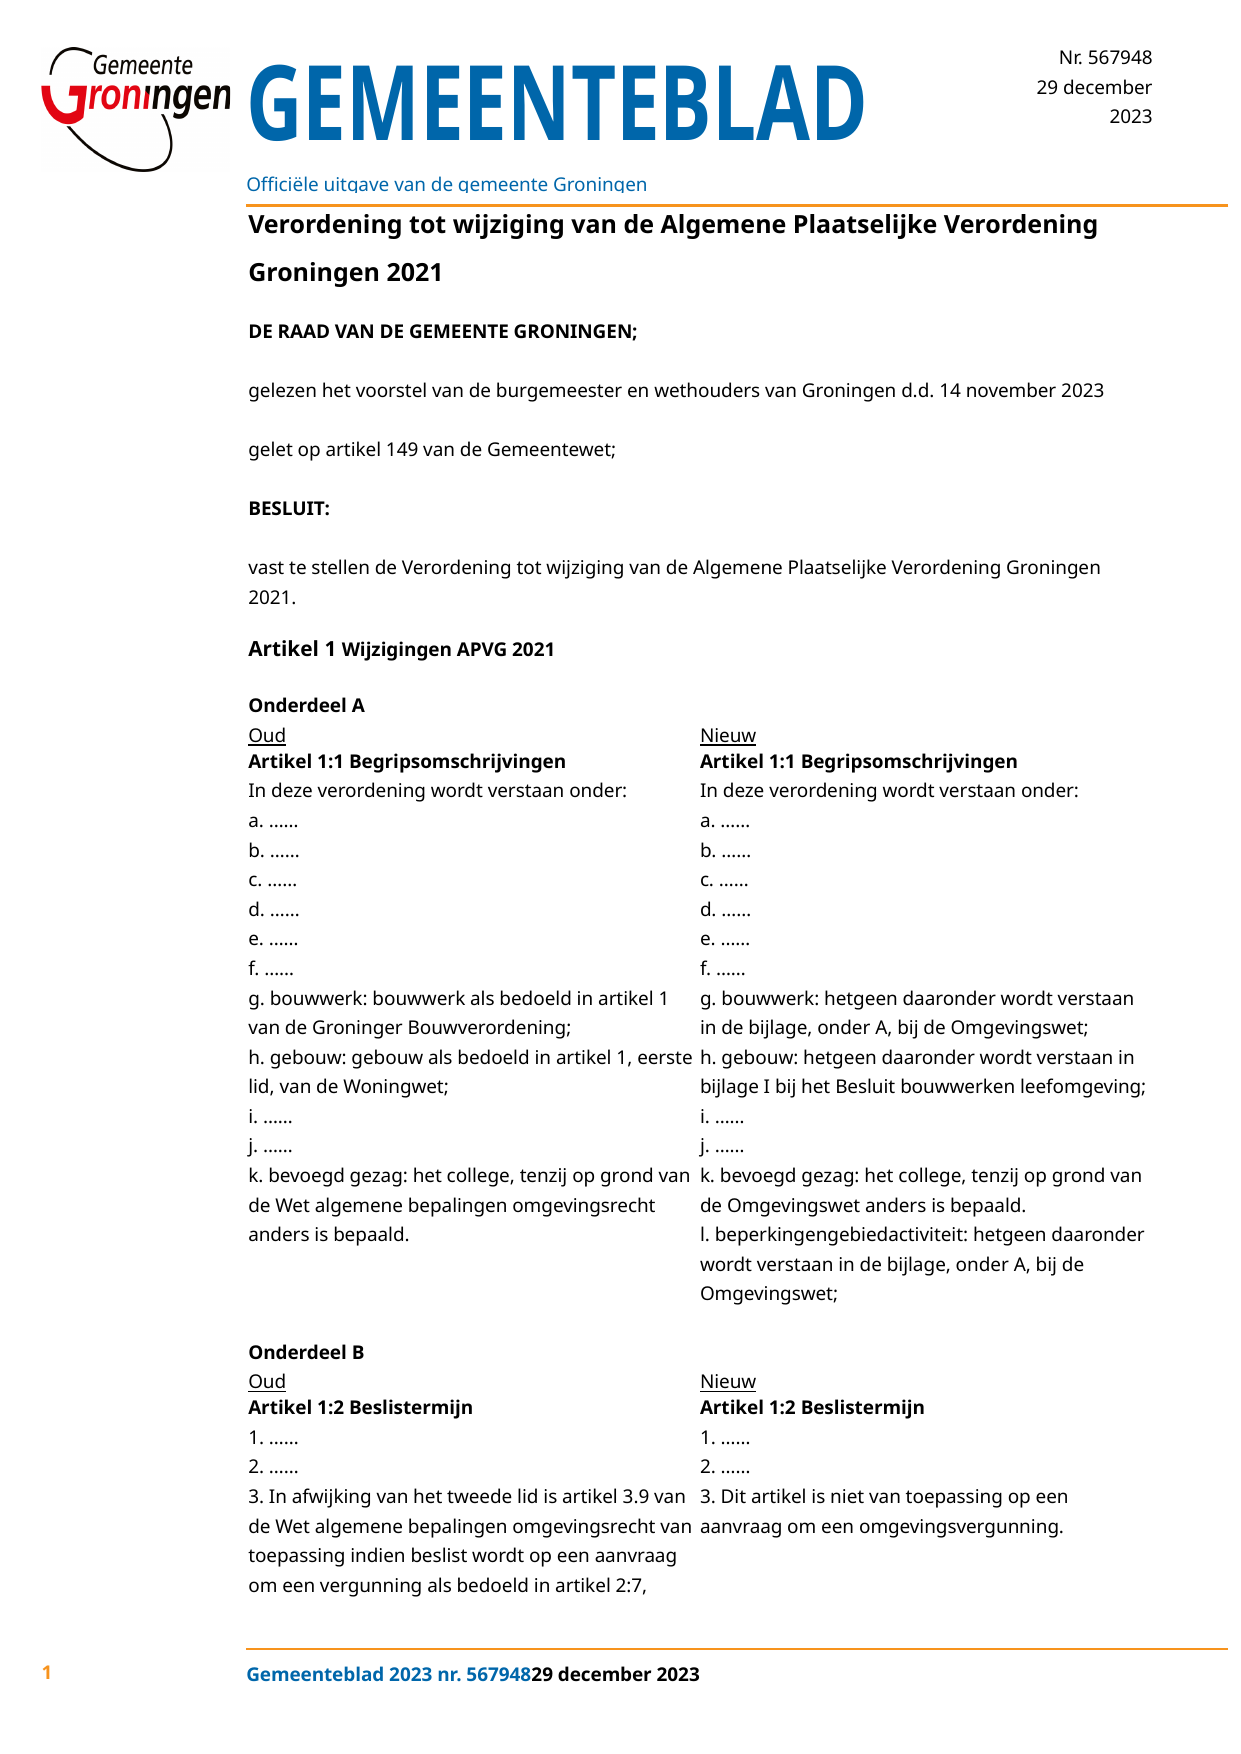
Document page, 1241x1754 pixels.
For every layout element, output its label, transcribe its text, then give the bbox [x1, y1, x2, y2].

text vast te stellen de Verordening tot wijziging van de Algemene Plaatselijke Verordening Groningen 2021. [248, 554, 1152, 610]
text BESLUIT: [248, 495, 1152, 521]
text Onderdeel A [248, 693, 1152, 718]
table_header Oud [248, 722, 700, 748]
picture [41, 47, 231, 172]
text gelezen het voorstel van de burgemeester en wethouders van Groningen d.d. 14 november 2023 [248, 377, 1152, 403]
text Artikel 1 Wijzigingen APVG 2021 [248, 634, 1152, 663]
table_header Oud [248, 1369, 700, 1394]
table_cell Artikel 1:2 Beslistermijn 1. …… 2. …… 3. Dit artikel is niet van toepassing op een aanvraag om een omgevingsvergunning. [700, 1395, 1152, 1598]
text Onderdeel B [248, 1339, 1152, 1365]
table_header Nieuw [700, 722, 1152, 748]
text gelet op artikel 149 van de Gemeentewet; [248, 436, 1152, 462]
table_cell Artikel 1:2 Beslistermijn 1. …… 2. …… 3. In afwijking van het tweede lid is artikel 3.9 van de Wet algemene bepalingen omgevingsrecht van toepassing indien beslist wordt op een aanvraag om een vergunning als bedoeld in artikel 2:7, [248, 1395, 700, 1598]
table_cell Artikel 1:1 Begripsomschrijvingen In deze verordening wordt verstaan onder: a. …… b. …… c. …… d. …… e. …… f. …… g. bouwwerk: hetgeen daaronder wordt verstaan in de bijlage, onder A, bij de Omgevingswet; h. gebouw: hetgeen daaronder wordt verstaan in bijlage I bij het Besluit bouwwerken leefomgeving; i. …… j. …… k. bevoegd gezag: het college, tenzij op grond van de Omgevingswet anders is bepaald. l. beperkingengebiedactiviteit: hetgeen daaronder wordt verstaan in de bijlage, onder A, bij de Omgevingswet; [700, 748, 1152, 1306]
text DE RAAD VAN DE GEMEENTE GRONINGEN; [248, 318, 1152, 344]
text Verordening tot wijziging van de Algemene Plaatselijke Verordening Groningen 2021 [248, 207, 1152, 288]
table_header Nieuw [700, 1369, 1152, 1394]
table_cell Artikel 1:1 Begripsomschrijvingen In deze verordening wordt verstaan onder: a. …… b. …… c. …… d. …… e. …… f. …… g. bouwwerk: bouwwerk als bedoeld in artikel 1 van de Groninger Bouwverordening; h. gebouw: gebouw als bedoeld in artikel 1, eerste lid, van de Woningwet; i. …… j. …… k. bevoegd gezag: het college, tenzij op grond van de Wet algemene bepalingen omgevingsrecht anders is bepaald. [248, 748, 700, 1306]
